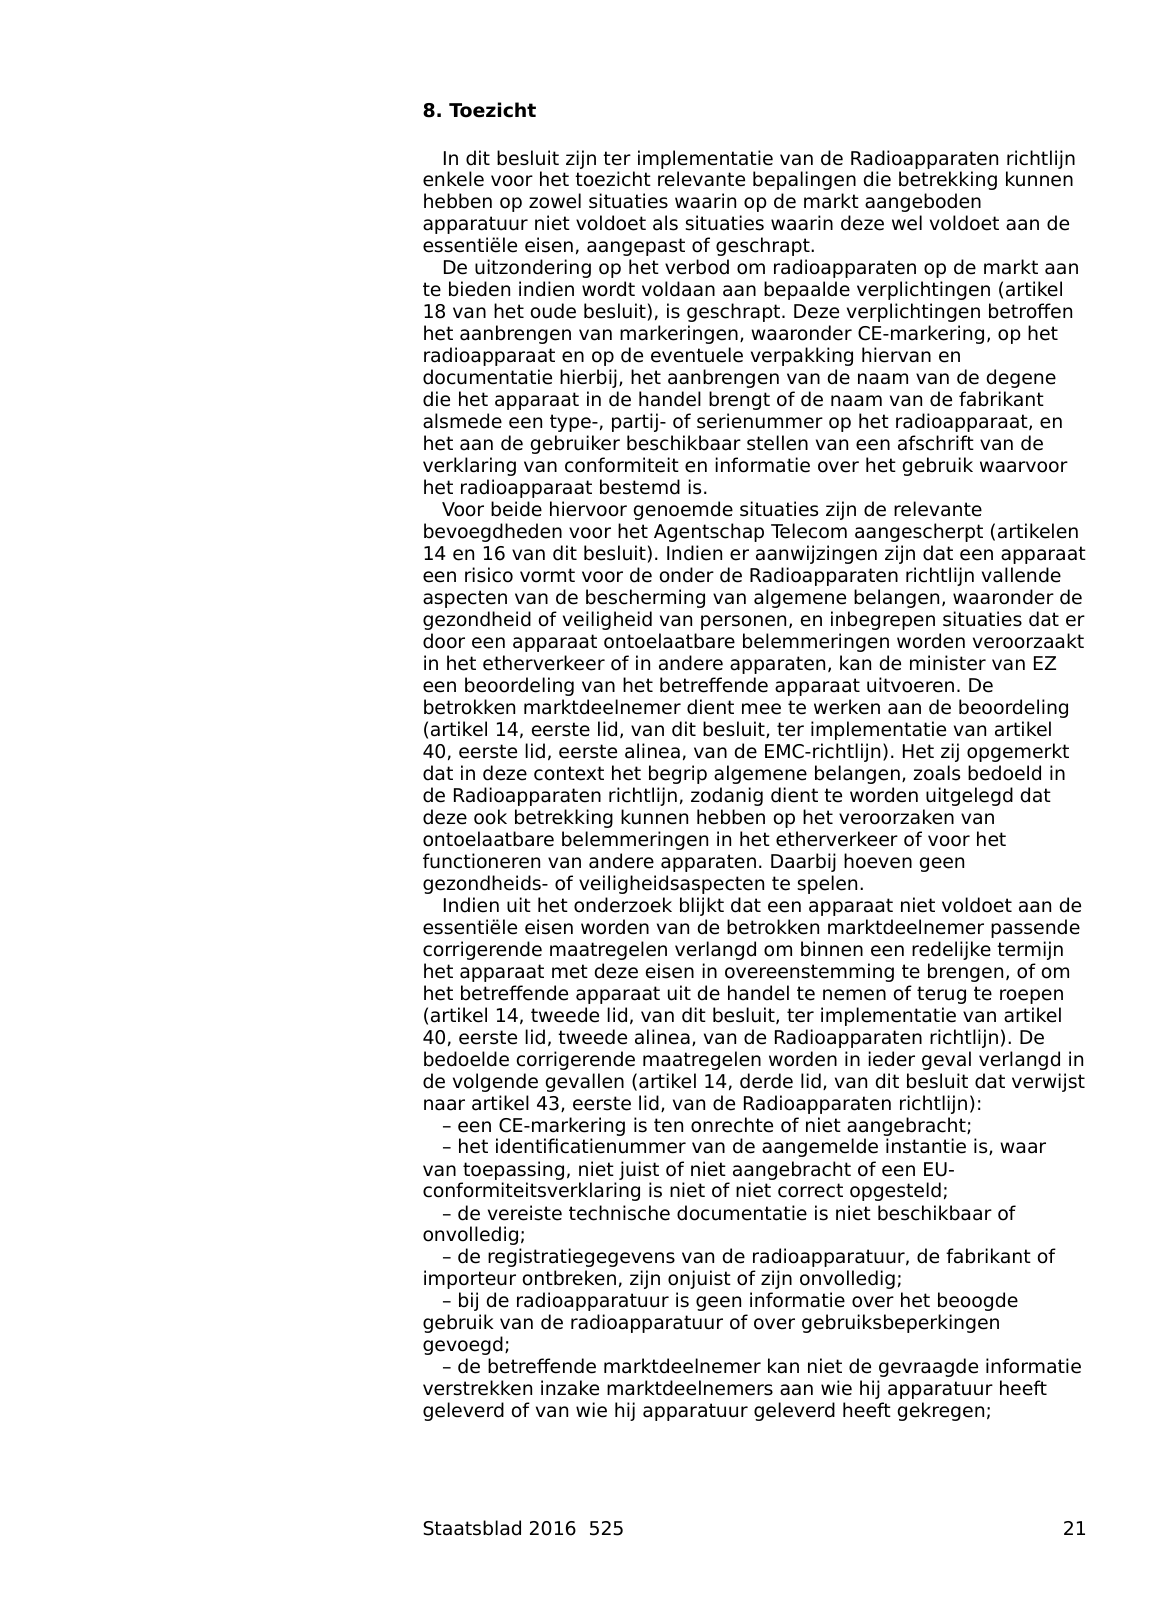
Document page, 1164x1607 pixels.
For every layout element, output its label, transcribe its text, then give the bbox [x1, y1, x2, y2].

text De uitzondering op het verbod om radioapparaten op de markt aan te bieden indien wordt voldaan aan bepaalde verplichtingen (artikel 18 van het oude besluit), is geschrapt. Deze verplichtingen betroffen het aanbrengen van markeringen, waaronder CE-markering, op het radioapparaat en op de eventuele verpakking hiervan en documentatie hierbij, het aanbrengen van de naam van de degene die het apparaat in de handel brengt of de naam van de fabrikant alsmede een type-, partij- of serienummer op het radioapparaat, en het aan de gebruiker beschikbaar stellen van een afschrift van de verklaring van conformiteit en informatie over het gebruik waarvoor het radioapparaat bestemd is. [422, 257, 1087, 499]
text – de vereiste technische documentatie is niet beschikbaar of onvolledig; [422, 1202, 1087, 1246]
text Indien uit het onderzoek blijkt dat een apparaat niet voldoet aan de essentiële eisen worden van de betrokken marktdeelnemer passende corrigerende maatregelen verlangd om binnen een redelijke termijn het apparaat met deze eisen in overeenstemming te brengen, of om het betreffende apparaat uit de handel te nemen of terug te roepen (artikel 14, tweede lid, van dit besluit, ter implementatie van artikel 40, eerste lid, tweede alinea, van de Radioapparaten richtlijn). De bedoelde corrigerende maatregelen worden in ieder geval verlangd in de volgende gevallen (artikel 14, derde lid, van dit besluit dat verwijst naar artikel 43, eerste lid, van de Radioapparaten richtlijn): [422, 895, 1087, 1114]
text – de betreffende marktdeelnemer kan niet de gevraagde informatie verstrekken inzake marktdeelnemers aan wie hij apparatuur heeft geleverd of van wie hij apparatuur geleverd heeft gekregen; [422, 1356, 1087, 1422]
text – de registratiegegevens van de radioapparatuur, de fabrikant of importeur ontbreken, zijn onjuist of zijn onvolledig; [422, 1246, 1087, 1290]
text Voor beide hiervoor genoemde situaties zijn de relevante bevoegdheden voor het Agentschap Telecom aangescherpt (artikelen 14 en 16 van dit besluit). Indien er aanwijzingen zijn dat een apparaat een risico vormt voor de onder de Radioapparaten richtlijn vallende aspecten van de bescherming van algemene belangen, waaronder de gezondheid of veiligheid van personen, en inbegrepen situaties dat er door een apparaat ontoelaatbare belemmeringen worden veroorzaakt in het etherverkeer of in andere apparaten, kan de minister van EZ een beoordeling van het betreffende apparaat uitvoeren. De betrokken marktdeelnemer dient mee te werken aan de beoordeling (artikel 14, eerste lid, van dit besluit, ter implementatie van artikel 40, eerste lid, eerste alinea, van de EMC-richtlijn). Het zij opgemerkt dat in deze context het begrip algemene belangen, zoals bedoeld in de Radioapparaten richtlijn, zodanig dient te worden uitgelegd dat deze ook betrekking kunnen hebben op het veroorzaken van ontoelaatbare belemmeringen in het etherverkeer of voor het functioneren van andere apparaten. Daarbij hoeven geen gezondheids- of veiligheidsaspecten te spelen. [422, 499, 1087, 895]
text In dit besluit zijn ter implementatie van de Radioapparaten richtlijn enkele voor het toezicht relevante bepalingen die betrekking kunnen hebben op zowel situaties waarin op de markt aangeboden apparatuur niet voldoet als situaties waarin deze wel voldoet aan de essentiële eisen, aangepast of geschrapt. [422, 147, 1087, 257]
text – bij de radioapparatuur is geen informatie over het beoogde gebruik van de radioapparatuur of over gebruiksbeperkingen gevoegd; [422, 1290, 1087, 1356]
text – een CE-markering is ten onrechte of niet aangebracht; [422, 1114, 1087, 1136]
subtitle 8. Toezicht [422, 100, 1087, 122]
text – het identificatienummer van de aangemelde instantie is, waar van toepassing, niet juist of niet aangebracht of een EU-conformiteitsverklaring is niet of niet correct opgesteld; [422, 1136, 1087, 1202]
